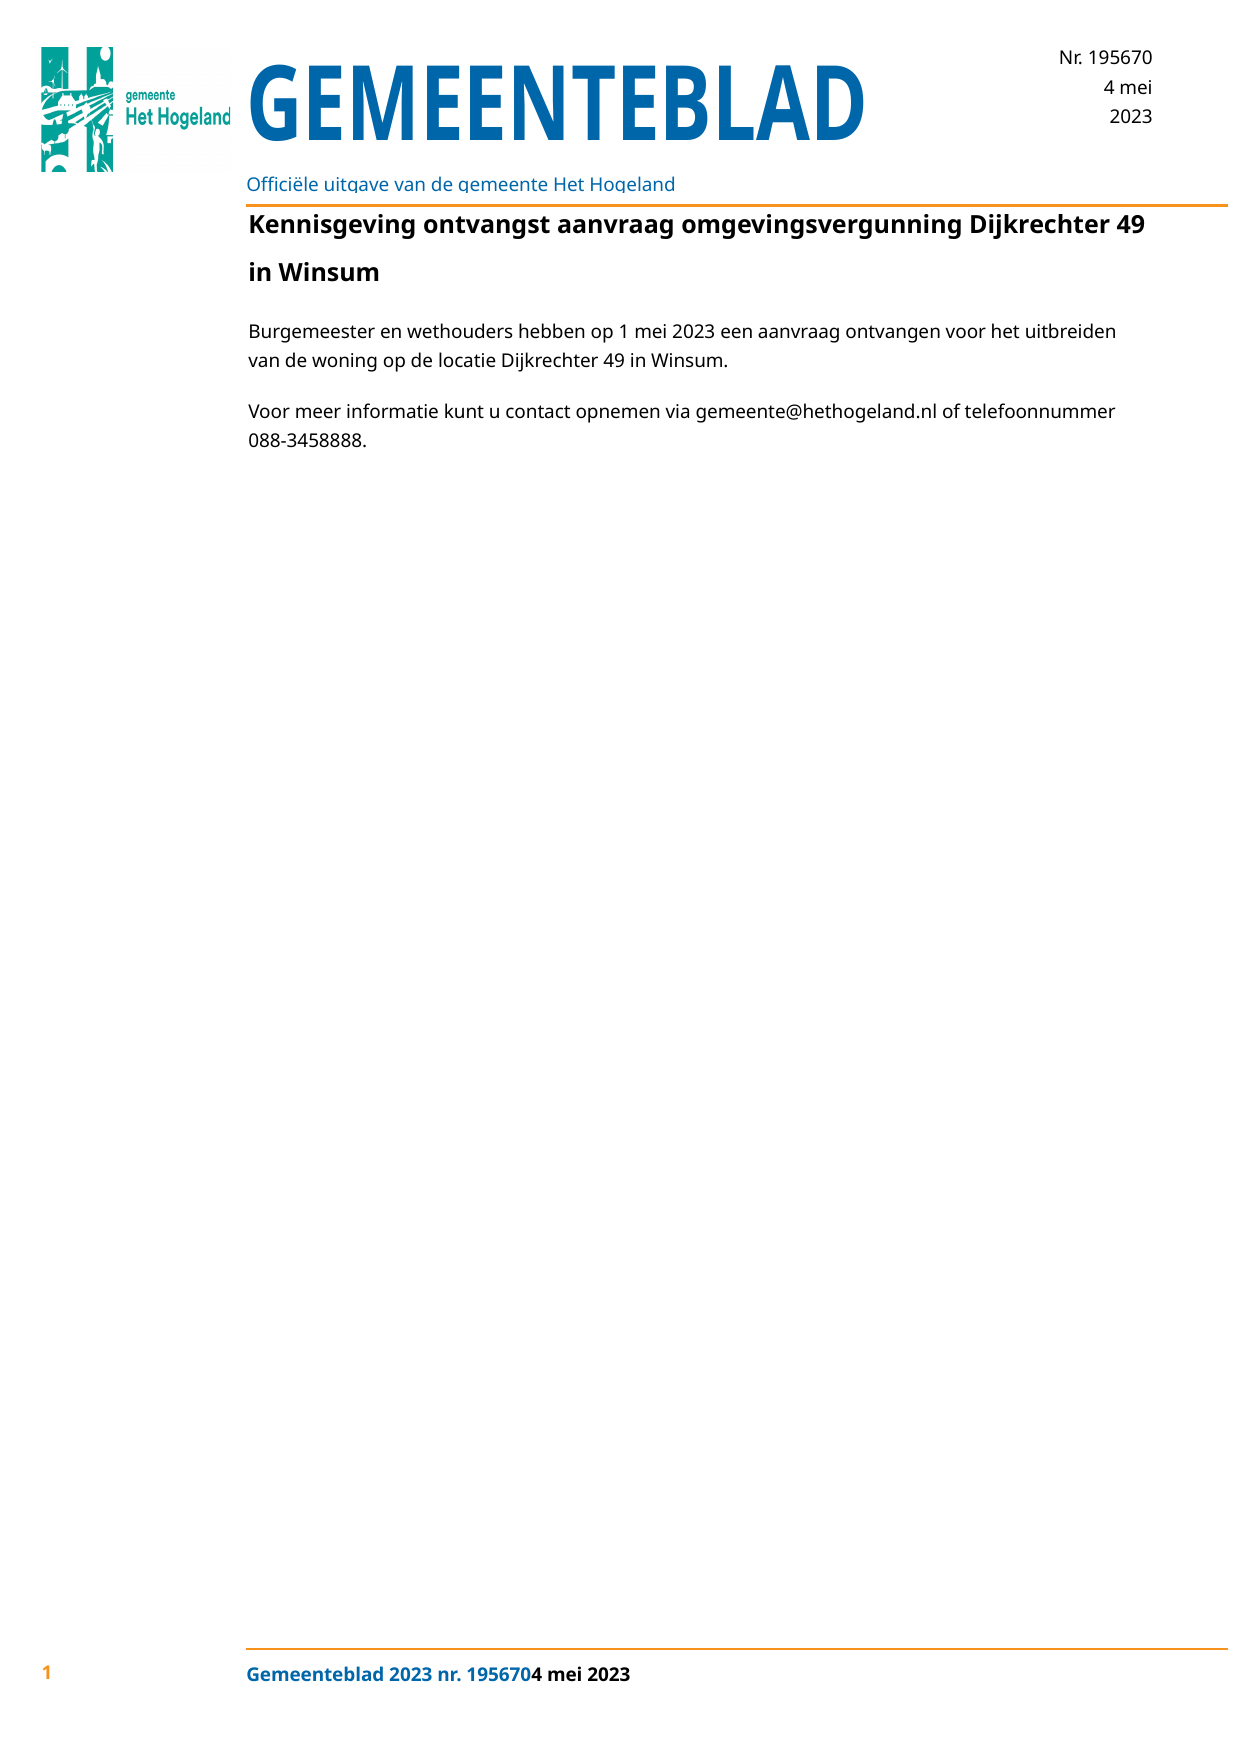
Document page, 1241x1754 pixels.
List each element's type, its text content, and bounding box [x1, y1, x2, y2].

picture [41, 47, 231, 172]
text Burgemeester en wethouders hebben op 1 mei 2023 een aanvraag ontvangen voor het uitbreiden van de woning op de locatie Dijkrechter 49 in Winsum. [248, 318, 1152, 373]
text Voor meer informatie kunt u contact opnemen via gemeente@hethogeland.nl of telefoonnummer 088-3458888. [248, 398, 1152, 453]
text Kennisgeving ontvangst aanvraag omgevingsvergunning Dijkrechter 49 in Winsum [248, 207, 1152, 288]
